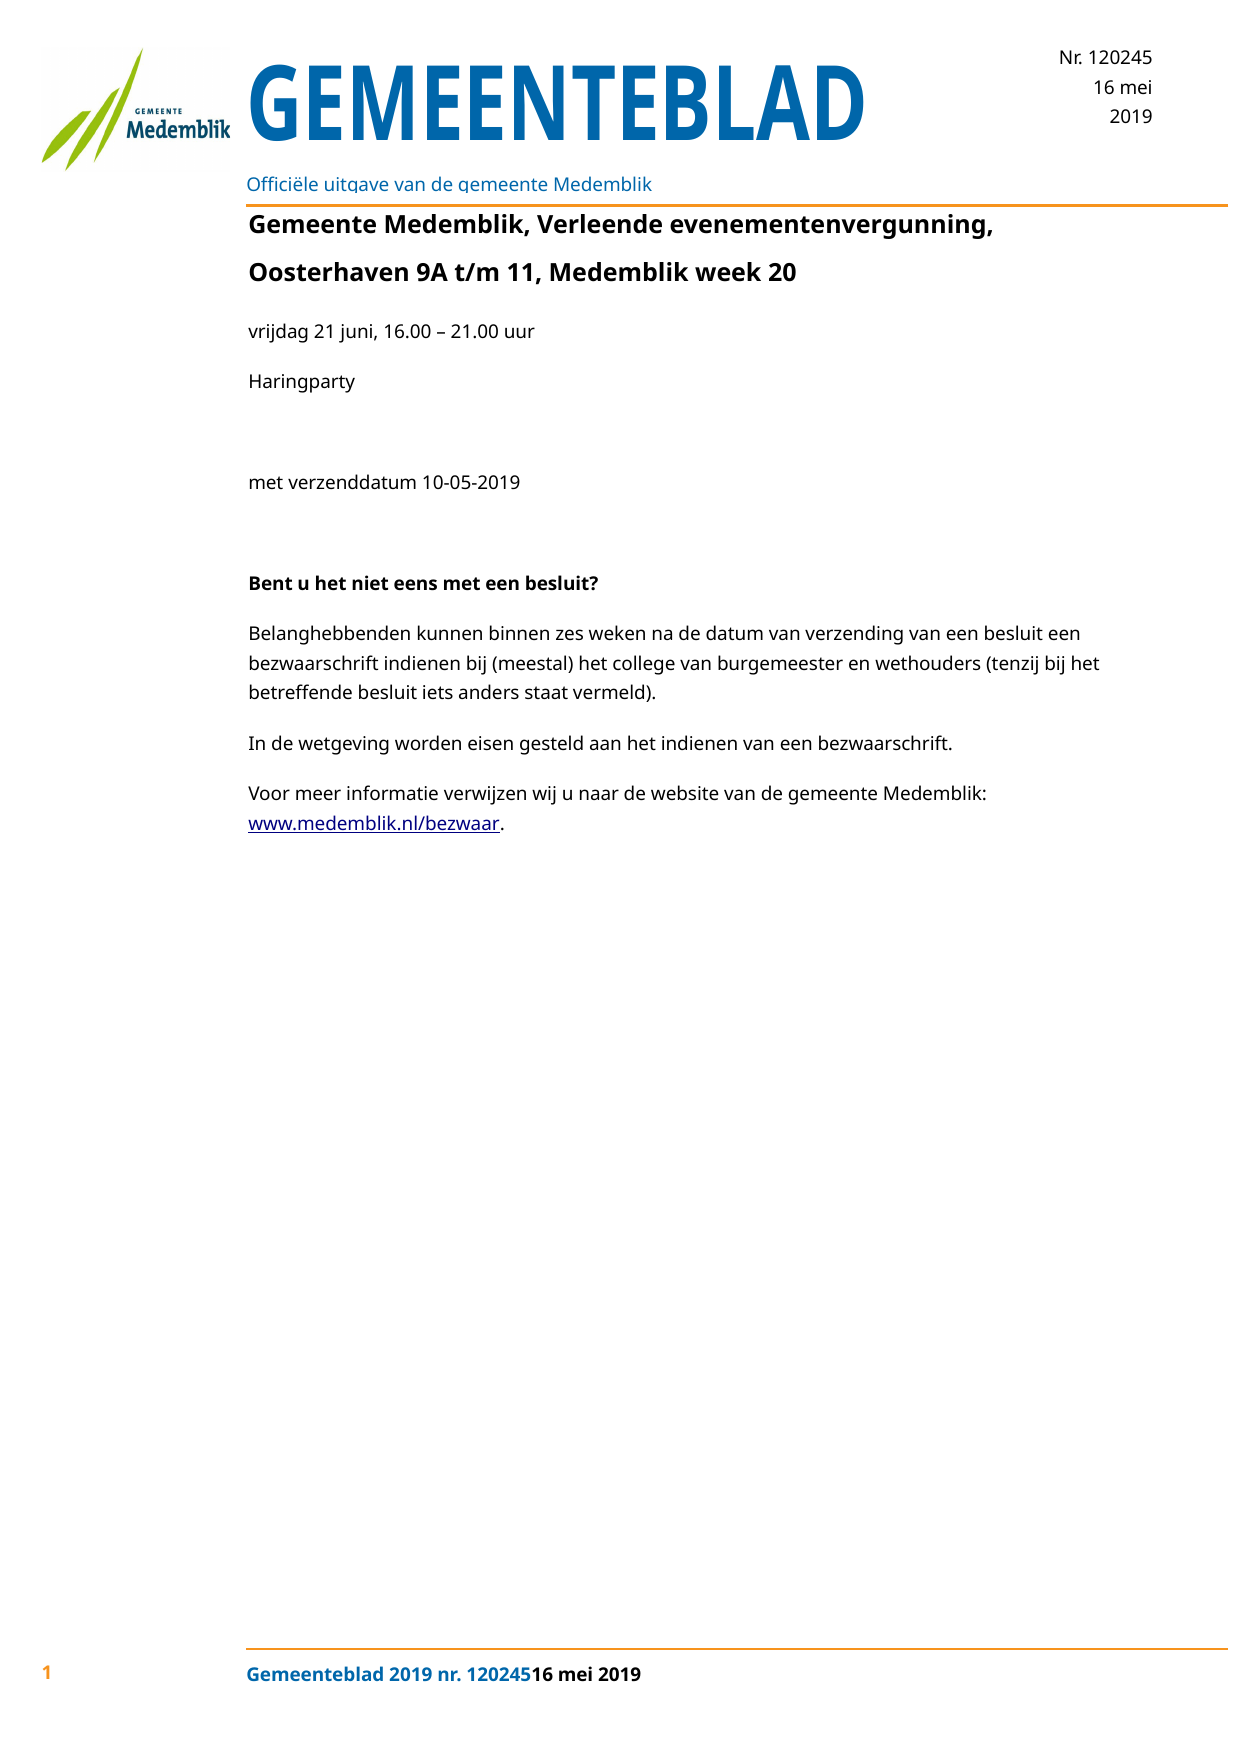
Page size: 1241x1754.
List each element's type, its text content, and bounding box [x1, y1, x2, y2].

text Haringparty [248, 368, 1152, 394]
text met verzenddatum 10-05-2019 [248, 469, 1152, 495]
text vrijdag 21 juni, 16.00 – 21.00 uur [248, 318, 1152, 344]
picture [41, 47, 231, 172]
text In de wetgeving worden eisen gesteld aan het indienen van een bezwaarschrift. [248, 730, 1152, 756]
text Belanghebbenden kunnen binnen zes weken na de datum van verzending van een besluit een bezwaarschrift indienen bij (meestal) het college van burgemeester en wethouders (tenzij bij het betreffende besluit iets anders staat vermeld). [248, 620, 1152, 705]
text Voor meer informatie verwijzen wij u naar de website van de gemeente Medemblik: www.medemblik.nl/bezwaar. [248, 780, 1152, 836]
text Gemeente Medemblik, Verleende evenementenvergunning, Oosterhaven 9A t/m 11, Medemblik week 20 [248, 207, 1152, 288]
text Bent u het niet eens met een besluit? [248, 570, 1152, 596]
